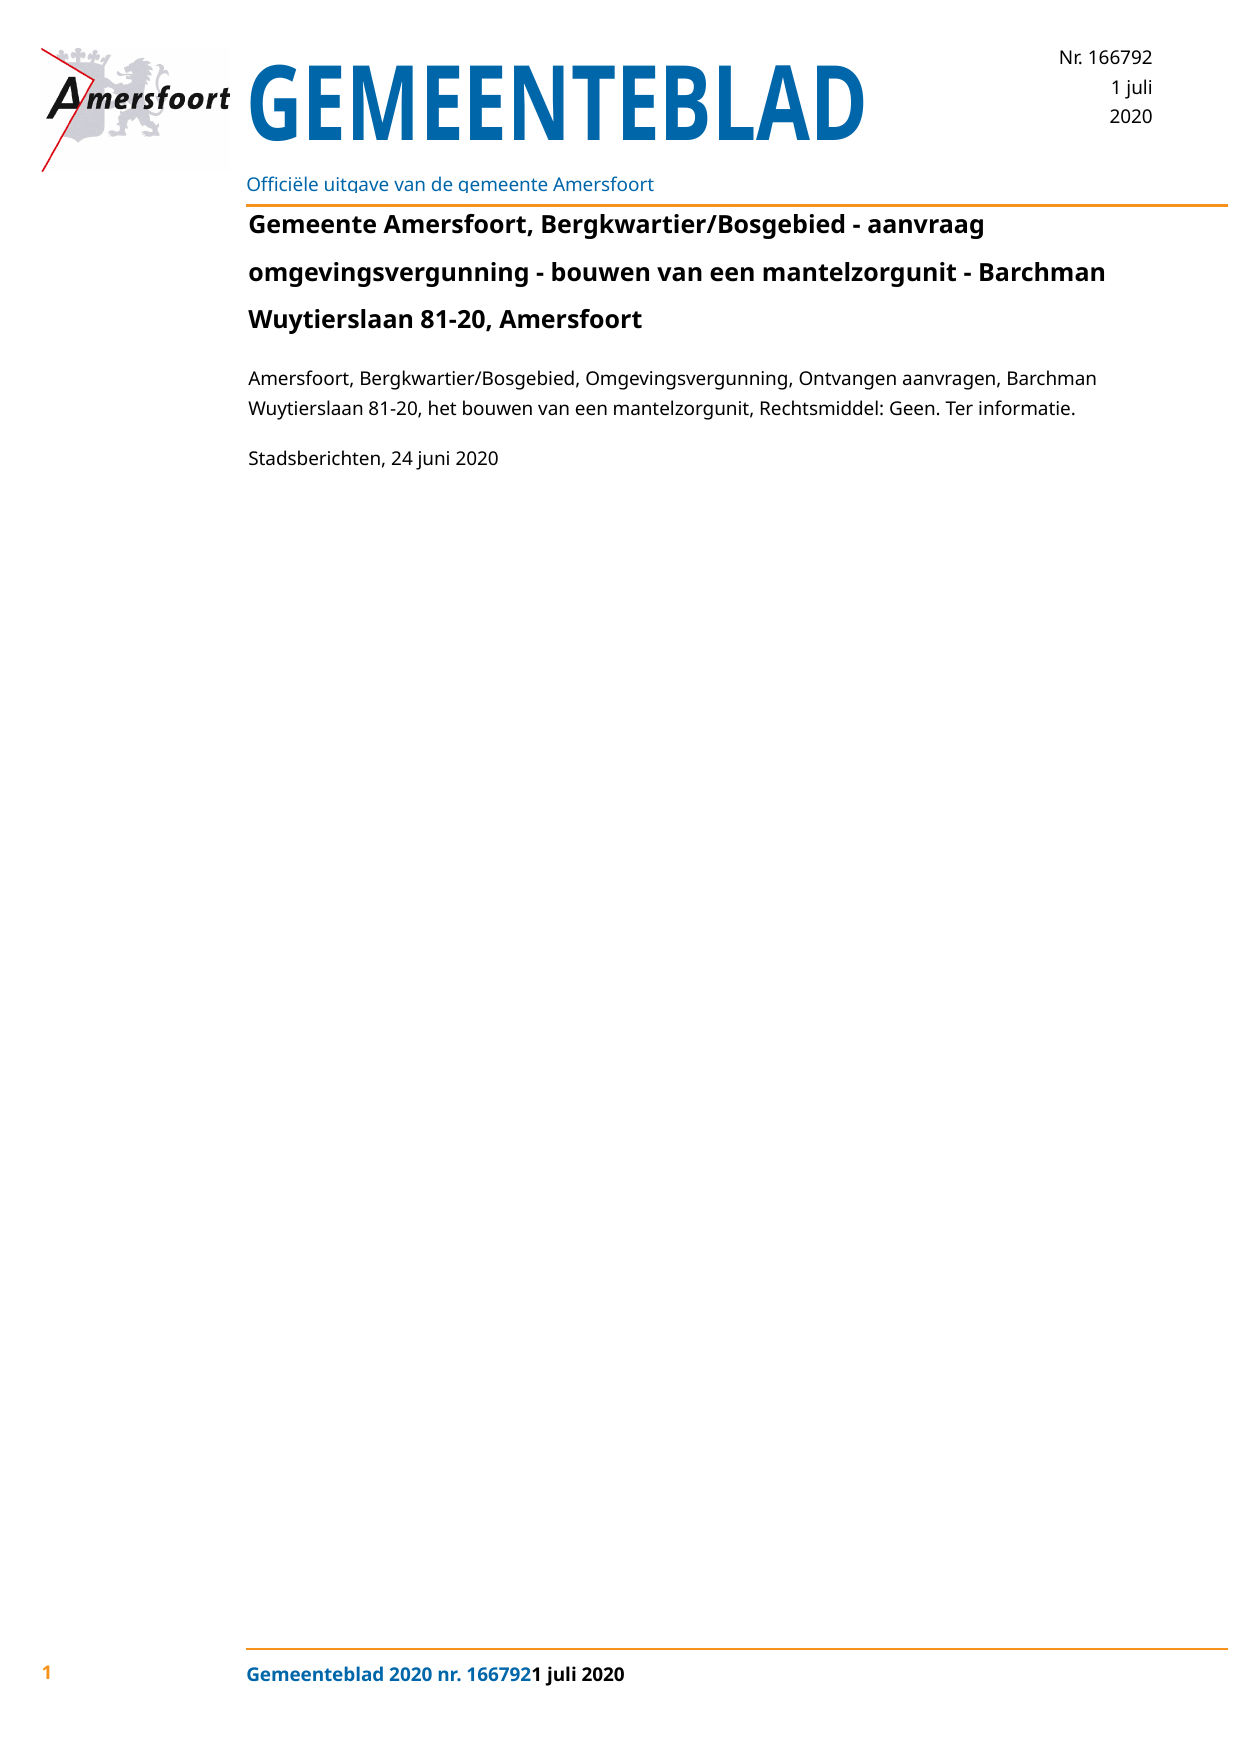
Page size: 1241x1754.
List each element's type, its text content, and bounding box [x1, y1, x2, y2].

picture [41, 47, 231, 172]
text Gemeente Amersfoort, Bergkwartier/Bosgebied - aanvraag omgevingsvergunning - bouwen van een mantelzorgunit - Barchman Wuytierslaan 81-20, Amersfoort [248, 207, 1152, 336]
text Stadsberichten, 24 juni 2020 [248, 446, 1152, 471]
text Amersfoort, Bergkwartier/Bosgebied, Omgevingsvergunning, Ontvangen aanvragen, Barchman Wuytierslaan 81-20, het bouwen van een mantelzorgunit, Rechtsmiddel: Geen. Ter informatie. [248, 366, 1152, 421]
